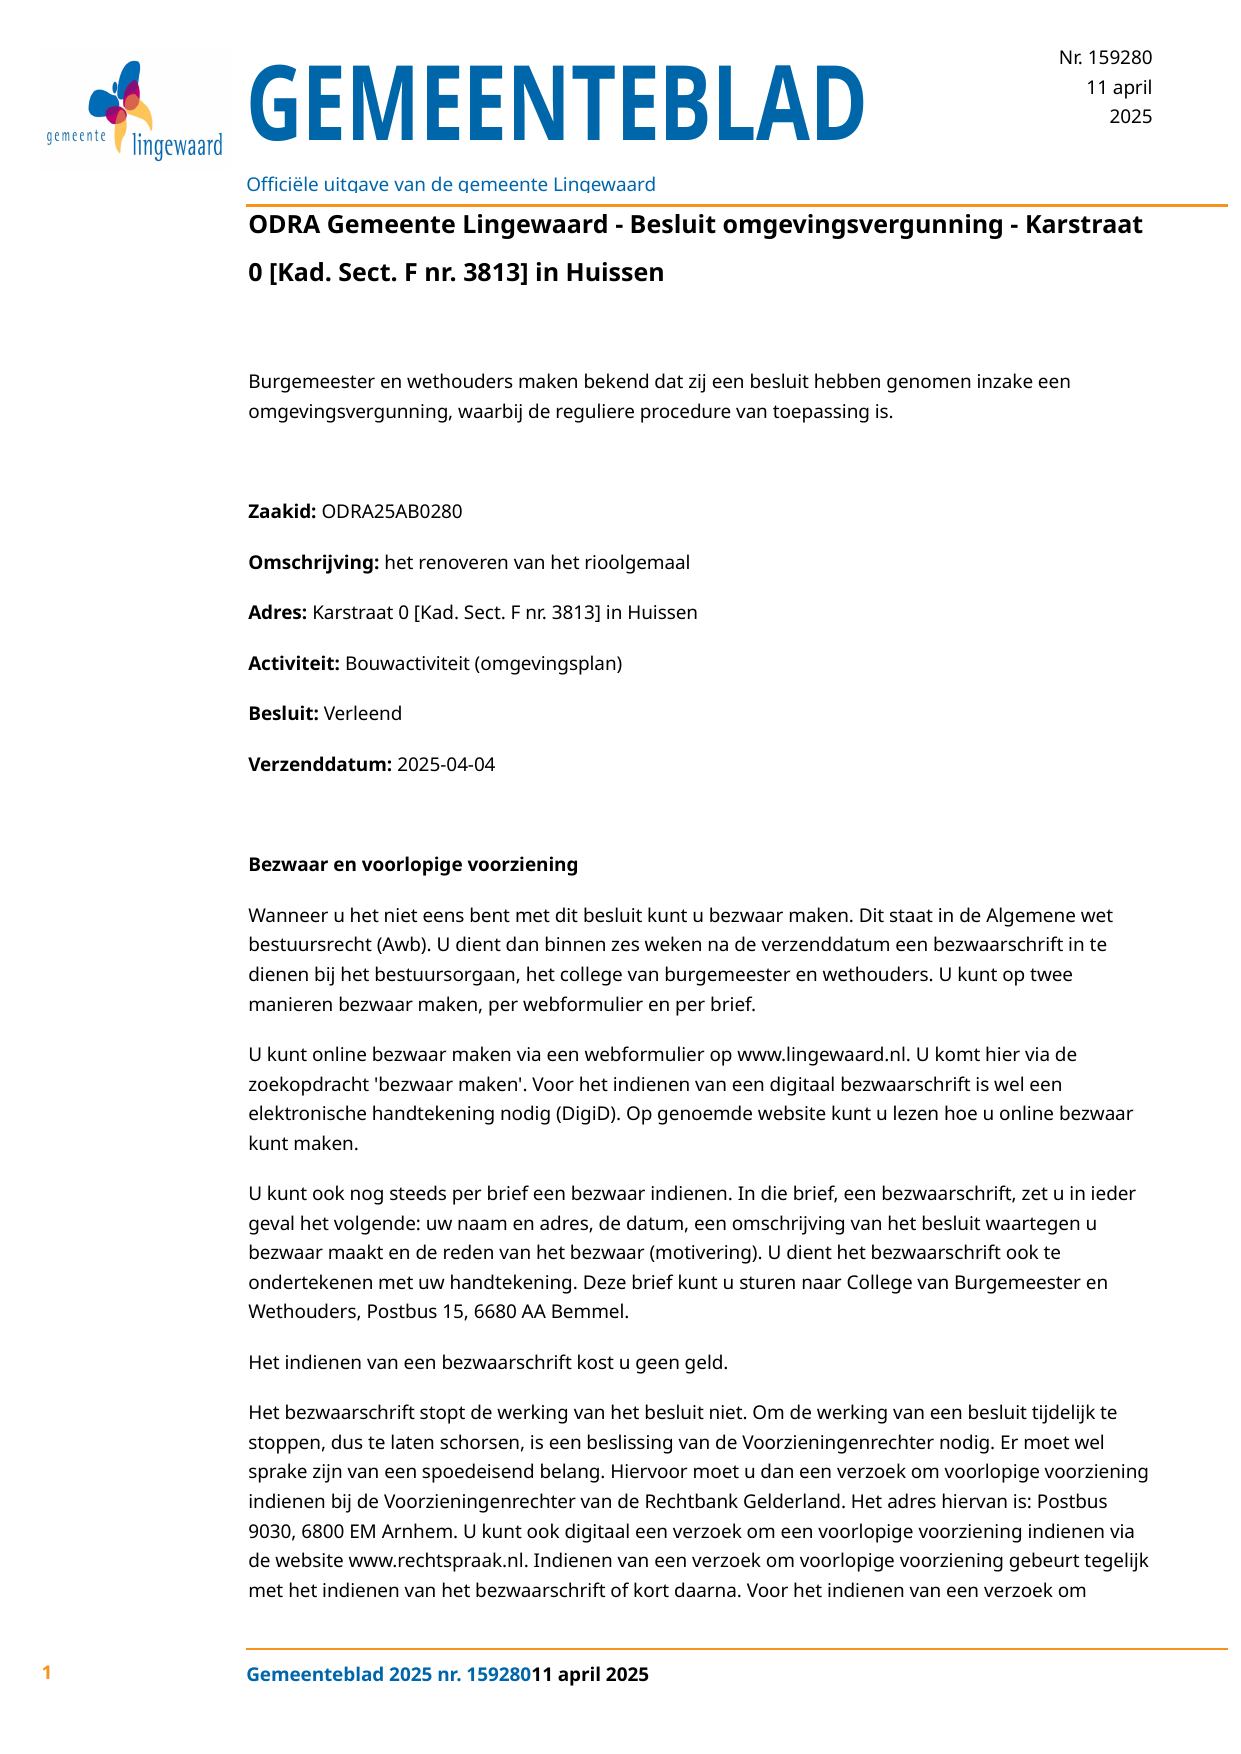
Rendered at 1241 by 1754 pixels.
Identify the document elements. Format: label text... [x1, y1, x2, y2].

text Besluit: Verleend [248, 700, 1152, 726]
text Adres: Karstraat 0 [Kad. Sect. F nr. 3813] in Huissen [248, 599, 1152, 625]
text Zaakid: ODRA25AB0280 [248, 499, 1152, 524]
text Omschrijving: het renoveren van het rioolgemaal [248, 549, 1152, 575]
text Het indienen van een bezwaarschrift kost u geen geld. [248, 1349, 1152, 1375]
picture [41, 47, 231, 172]
text Verzenddatum: 2025-04-04 [248, 751, 1152, 777]
text Burgemeester en wethouders maken bekend dat zij een besluit hebben genomen inzake een omgevingsvergunning, waarbij de reguliere procedure van toepassing is. [248, 368, 1152, 424]
text Activiteit: Bouwactiviteit (omgevingsplan) [248, 650, 1152, 676]
text Bezwaar en voorlopige voorziening [248, 852, 1152, 877]
text ODRA Gemeente Lingewaard - Besluit omgevingsvergunning - Karstraat 0 [Kad. Sect. F nr. 3813] in Huissen [248, 207, 1152, 288]
text U kunt ook nog steeds per brief een bezwaar indienen. In die brief, een bezwaarschrift, zet u in ieder geval het volgende: uw naam en adres, de datum, een omschrijving van het besluit waartegen u bezwaar maakt en de reden van het bezwaar (motivering). U dient het bezwaarschrift ook te ondertekenen met uw handtekening. Deze brief kunt u sturen naar College van Burgemeester en Wethouders, Postbus 15, 6680 AA Bemmel. [248, 1180, 1152, 1324]
text U kunt online bezwaar maken via een webformulier op www.lingewaard.nl. U komt hier via de zoekopdracht 'bezwaar maken'. Voor het indienen van een digitaal bezwaarschrift is wel een elektronische handtekening nodig (DigiD). Op genoemde website kunt u lezen hoe u online bezwaar kunt maken. [248, 1041, 1152, 1156]
text Wanneer u het niet eens bent met dit besluit kunt u bezwaar maken. Dit staat in de Algemene wet bestuursrecht (Awb). U dient dan binnen zes weken na de verzenddatum een bezwaarschrift in te dienen bij het bestuursorgaan, het college van burgemeester en wethouders. U kunt op twee manieren bezwaar maken, per webformulier en per brief. [248, 902, 1152, 1017]
text Het bezwaarschrift stopt de werking van het besluit niet. Om de werking van een besluit tijdelijk te stoppen, dus te laten schorsen, is een beslissing van de Voorzieningenrechter nodig. Er moet wel sprake zijn van een spoedeisend belang. Hiervoor moet u dan een verzoek om voorlopige voorziening indienen bij de Voorzieningenrechter van de Rechtbank Gelderland. Het adres hiervan is: Postbus 9030, 6800 EM Arnhem. U kunt ook digitaal een verzoek om een voorlopige voorziening indienen via de website www.rechtspraak.nl. Indienen van een verzoek om voorlopige voorziening gebeurt tegelijk met het indienen van het bezwaarschrift of kort daarna. Voor het indienen van een verzoek om [248, 1399, 1152, 1603]
